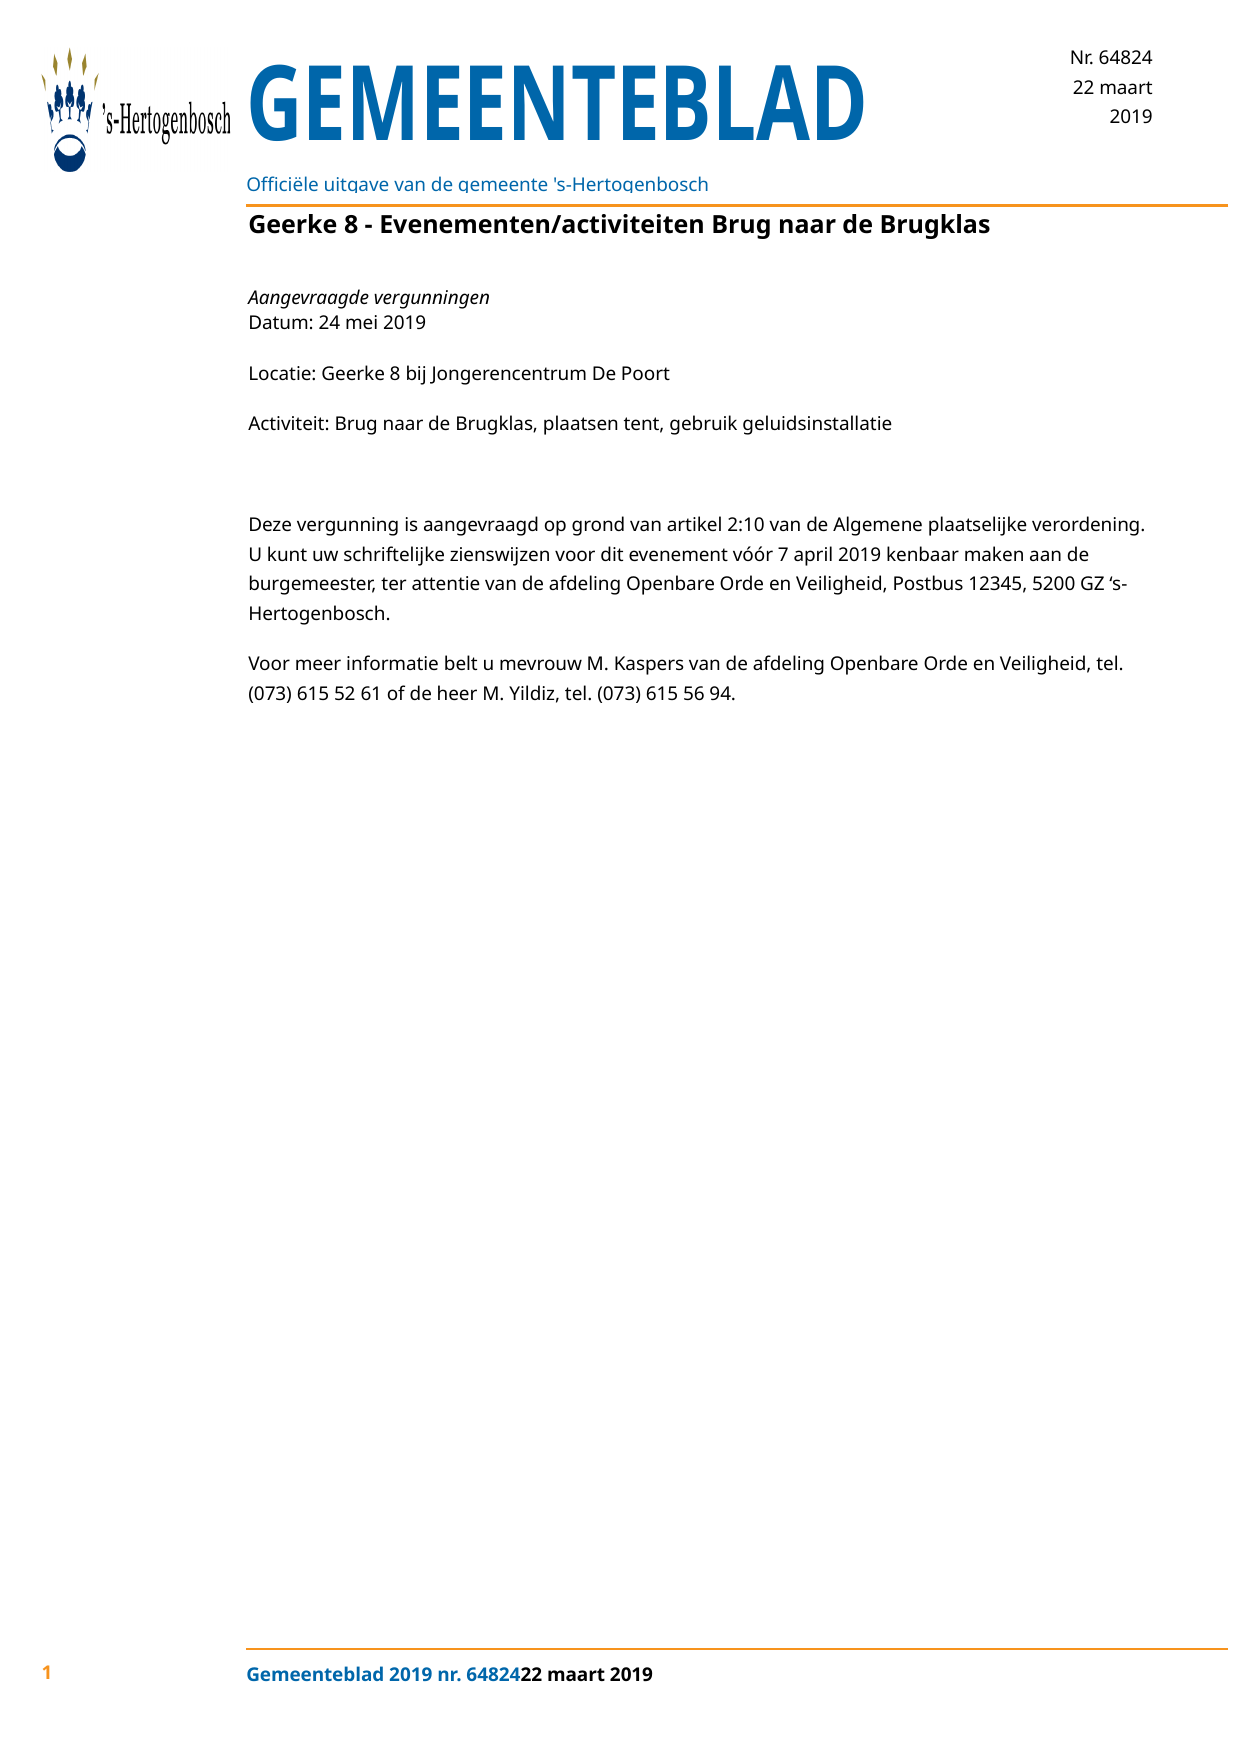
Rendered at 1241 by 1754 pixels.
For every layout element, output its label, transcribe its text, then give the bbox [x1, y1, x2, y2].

text Geerke 8 - Evenementen/activiteiten Brug naar de Brugklas [248, 207, 1152, 241]
text Activiteit: Brug naar de Brugklas, plaatsen tent, gebruik geluidsinstallatie [248, 410, 1152, 436]
text Deze vergunning is aangevraagd op grond van artikel 2:10 van de Algemene plaatselijke verordening. U kunt uw schriftelijke zienswijzen voor dit evenement vóór 7 april 2019 kenbaar maken aan de burgemeester, ter attentie van de afdeling Openbare Orde en Veiligheid, Postbus 12345, 5200 GZ ‘s-Hertogenbosch. [248, 511, 1152, 626]
text Aangevraagde vergunningen [248, 284, 1152, 309]
text Voor meer informatie belt u mevrouw M. Kaspers van de afdeling Openbare Orde en Veiligheid, tel. (073) 615 52 61 of de heer M. Yildiz, tel. (073) 615 56 94. [248, 650, 1152, 706]
text Locatie: Geerke 8 bij Jongerencentrum De Poort [248, 360, 1152, 386]
text Datum: 24 mei 2019 [248, 309, 1152, 335]
picture [41, 47, 231, 172]
